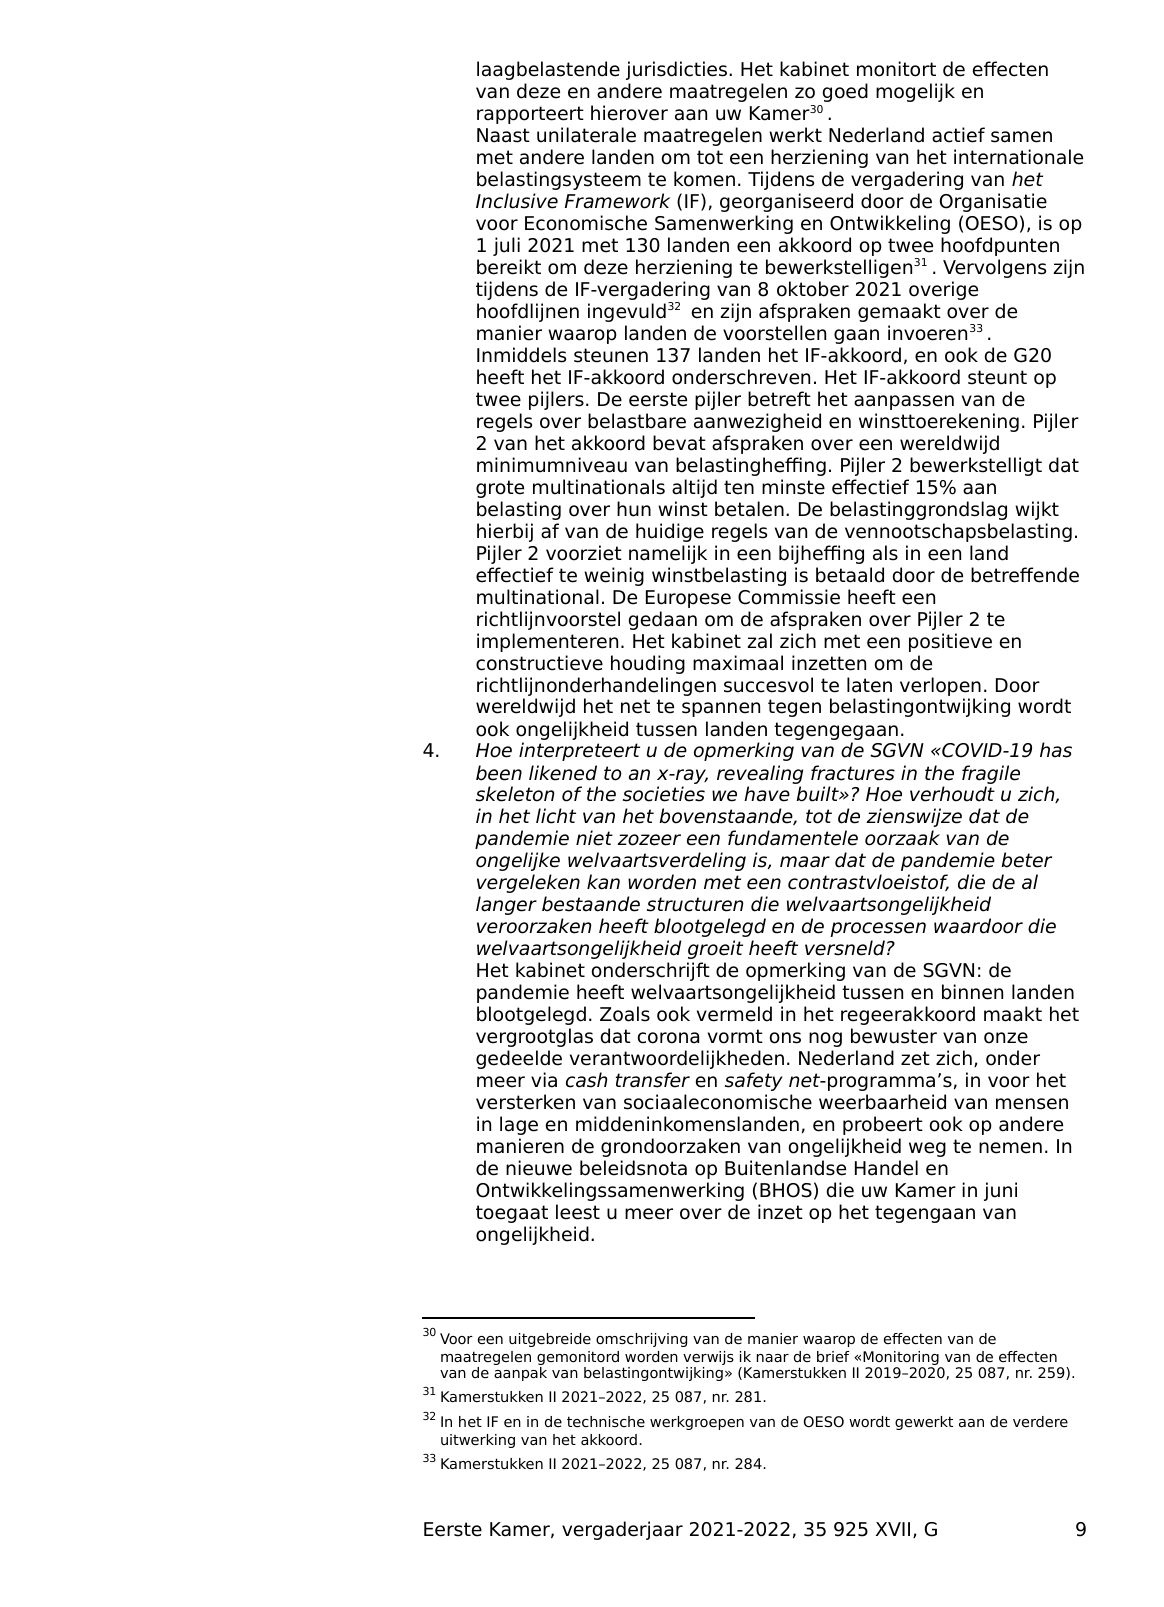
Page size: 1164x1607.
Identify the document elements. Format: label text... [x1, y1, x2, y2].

text In het IF en in de technische werkgroepen van de OESO wordt gewerkt aan de verdere uitwerking van het akkoord. [422, 1410, 1087, 1449]
text laagbelastende jurisdicties. Het kabinet monitort de effecten van deze en andere maatregelen zo goed mogelijk en rapporteert hierover aan uw Kamer. [475, 59, 1087, 125]
text Naast unilaterale maatregelen werkt Nederland actief samen met andere landen om tot een herziening van het internationale belastingsysteem te komen. Tijdens de vergadering van het Inclusive Framework (IF), georganiseerd door de Organisatie voor Economische Samenwerking en Ontwikkeling (OESO), is op 1 juli 2021 met 130 landen een akkoord op twee hoofdpunten bereikt om deze herziening te bewerkstelligen. Vervolgens zijn tijdens de IF-vergadering van 8 oktober 2021 overige hoofdlijnen ingevuld en zijn afspraken gemaakt over de manier waarop landen de voorstellen gaan invoeren. Inmiddels steunen 137 landen het IF-akkoord, en ook de G20 heeft het IF-akkoord onderschreven. Het IF-akkoord steunt op twee pijlers. De eerste pijler betreft het aanpassen van de regels over belastbare aanwezigheid en winsttoerekening. Pijler 2 van het akkoord bevat afspraken over een wereldwijd minimumniveau van belastingheffing. Pijler 2 bewerkstelligt dat grote multinationals altijd ten minste effectief 15% aan belasting over hun winst betalen. De belastinggrondslag wijkt hierbij af van de huidige regels van de vennootschapsbelasting. Pijler 2 voorziet namelijk in een bijheffing als in een land effectief te weinig winstbelasting is betaald door de betreffende multinational. De Europese Commissie heeft een richtlijnvoorstel gedaan om de afspraken over Pijler 2 te implementeren. Het kabinet zal zich met een positieve en constructieve houding maximaal inzetten om de richtlijnonderhandelingen succesvol te laten verlopen. Door wereldwijd het net te spannen tegen belastingontwijking wordt ook ongelijkheid tussen landen tegengegaan. [475, 125, 1087, 740]
text 4. Hoe interpreteert u de opmerking van de SGVN «COVID-19 has been likened to an x-ray, revealing fractures in the fragile skeleton of the societies we have built»? Hoe verhoudt u zich, in het licht van het bovenstaande, tot de zienswijze dat de pandemie niet zozeer een fundamentele oorzaak van de ongelijke welvaartsverdeling is, maar dat de pandemie beter vergeleken kan worden met een contrastvloeistof, die de al langer bestaande structuren die welvaartsongelijkheid veroorzaken heeft blootgelegd en de processen waardoor die welvaartsongelijkheid groeit heeft versneld? [422, 740, 1087, 960]
text Het kabinet onderschrijft de opmerking van de SGVN: de pandemie heeft welvaartsongelijkheid tussen en binnen landen blootgelegd. Zoals ook vermeld in het regeerakkoord maakt het vergrootglas dat corona vormt ons nog bewuster van onze gedeelde verantwoordelijkheden. Nederland zet zich, onder meer via cash transfer en safety net-programma’s, in voor het versterken van sociaaleconomische weerbaarheid van mensen in lage en middeninkomenslanden, en probeert ook op andere manieren de grondoorzaken van ongelijkheid weg te nemen. In de nieuwe beleidsnota op Buitenlandse Handel en Ontwikkelingssamenwerking (BHOS) die uw Kamer in juni toegaat leest u meer over de inzet op het tegengaan van ongelijkheid. [475, 960, 1087, 1246]
text Kamerstukken II 2021–2022, 25 087, nr. 281. [422, 1385, 1087, 1407]
text Kamerstukken II 2021–2022, 25 087, nr. 284. [422, 1452, 1087, 1474]
text Voor een uitgebreide omschrijving van de manier waarop de effecten van de maatregelen gemonitord worden verwijs ik naar de brief «Monitoring van de effecten van de aanpak van belastingontwijking» (Kamerstukken II 2019–2020, 25 087, nr. 259). [422, 1327, 1087, 1382]
